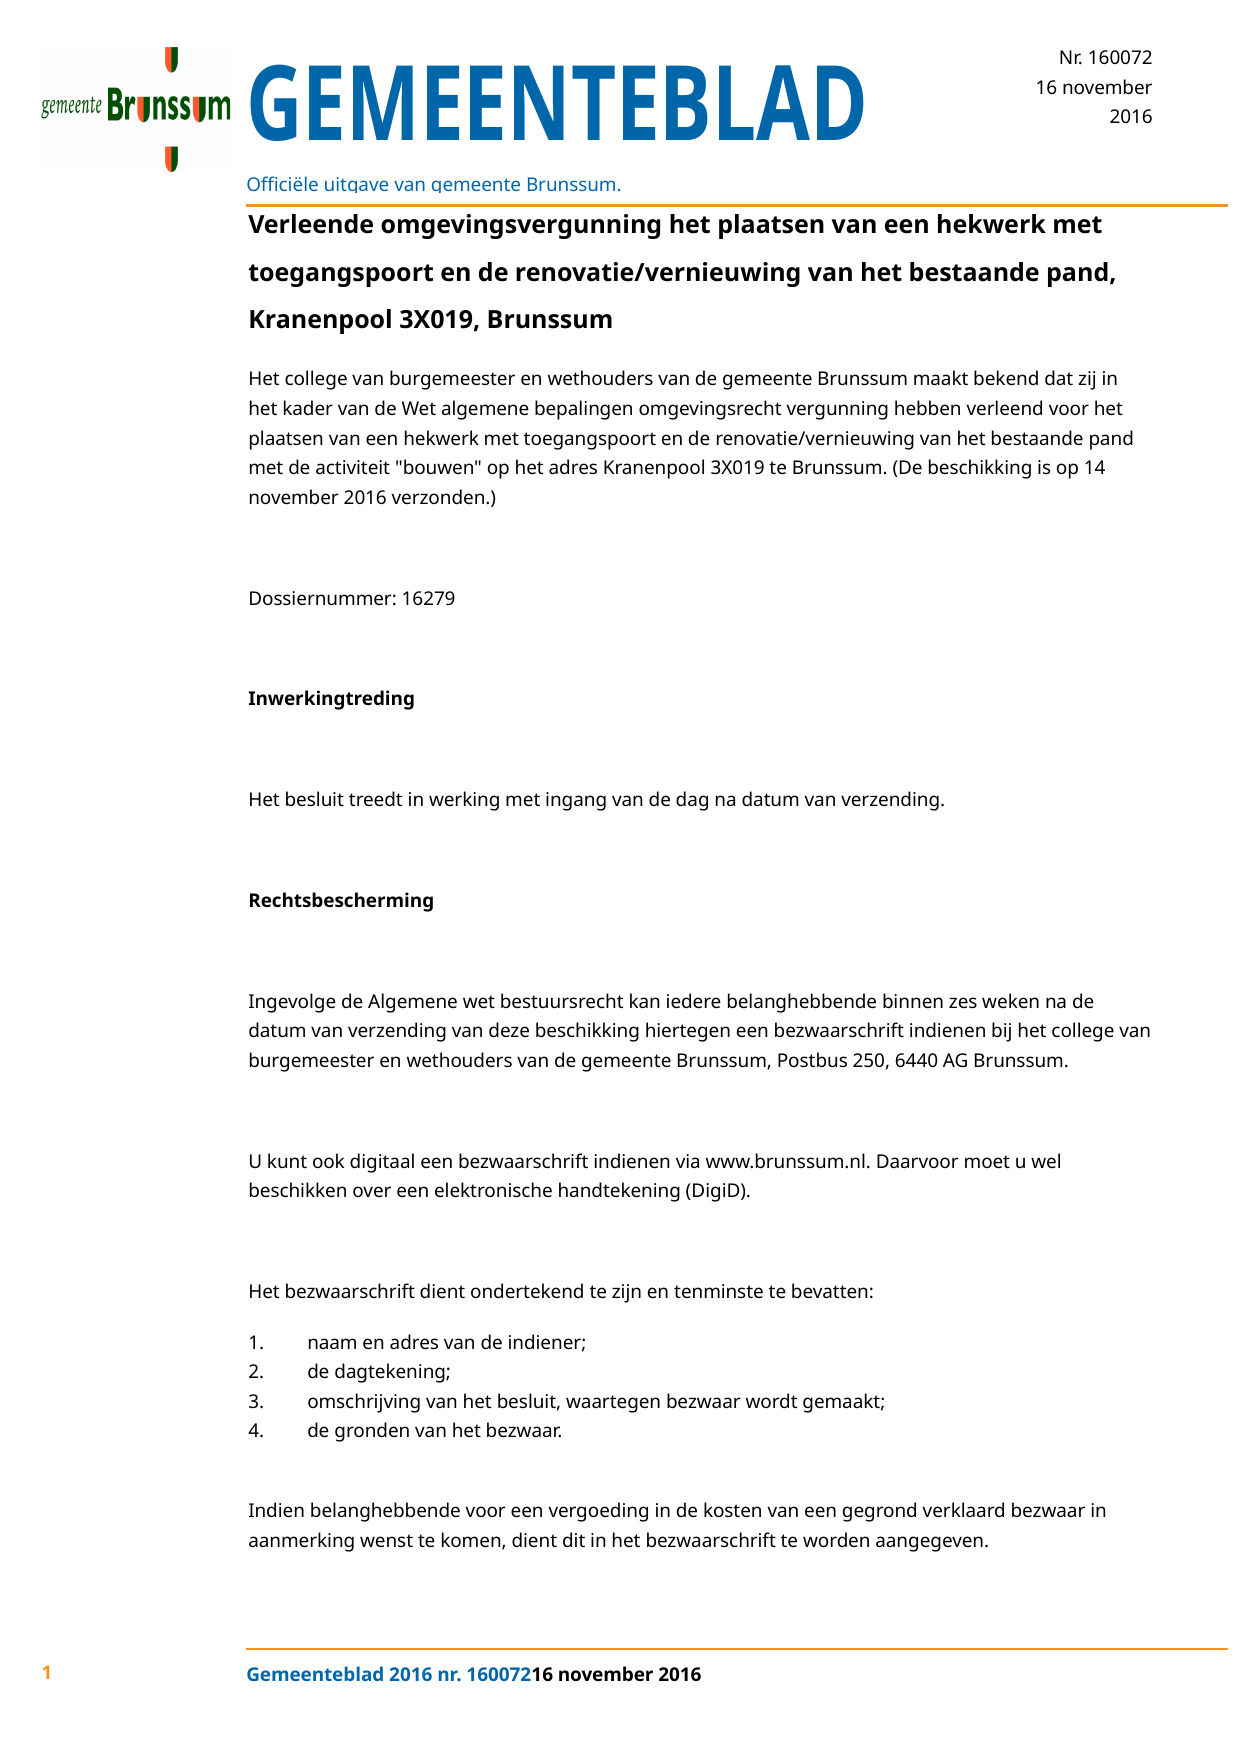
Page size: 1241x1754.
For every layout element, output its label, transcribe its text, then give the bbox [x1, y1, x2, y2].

text Ingevolge de Algemene wet bestuursrecht kan iedere belanghebbende binnen zes weken na de datum van verzending van deze beschikking hiertegen een bezwaarschrift indienen bij het college van burgemeester en wethouders van de gemeente Brunssum, Postbus 250, 6440 AG Brunssum. [248, 988, 1152, 1073]
list omschrijving van het besluit, waartegen bezwaar wordt gemaakt; [248, 1388, 1152, 1414]
list de dagtekening; [248, 1358, 1152, 1384]
text Inwerkingtreding [248, 686, 1152, 711]
text Het college van burgemeester en wethouders van de gemeente Brunssum maakt bekend dat zij in het kader van de Wet algemene bepalingen omgevingsrecht vergunning hebben verleend voor het plaatsen van een hekwerk met toegangspoort en de renovatie/vernieuwing van het bestaande pand met de activiteit "bouwen" op het adres Kranenpool 3X019 te Brunssum. (De beschikking is op 14 november 2016 verzonden.) [248, 366, 1152, 509]
text Indien belanghebbende voor een vergoeding in de kosten van een gegrond verklaard bezwaar in aanmerking wenst te komen, dient dit in het bezwaarschrift te worden aangegeven. [248, 1498, 1152, 1553]
picture [41, 47, 231, 172]
list naam en adres van de indiener; [248, 1329, 1152, 1354]
text Verleende omgevingsvergunning het plaatsen van een hekwerk met toegangspoort en de renovatie/vernieuwing van het bestaande pand, Kranenpool 3X019, Brunssum [248, 207, 1152, 336]
text Het besluit treedt in werking met ingang van de dag na datum van verzending. [248, 786, 1152, 812]
text U kunt ook digitaal een bezwaarschrift indienen via www.brunssum.nl. Daarvoor moet u wel beschikken over een elektronische handtekening (DigiD). [248, 1148, 1152, 1203]
text Dossiernummer: 16279 [248, 585, 1152, 610]
list de gronden van het bezwaar. [248, 1418, 1152, 1443]
text Het bezwaarschrift dient ondertekend te zijn en tenminste te bevatten: [248, 1278, 1152, 1304]
text Rechtsbescherming [248, 887, 1152, 913]
